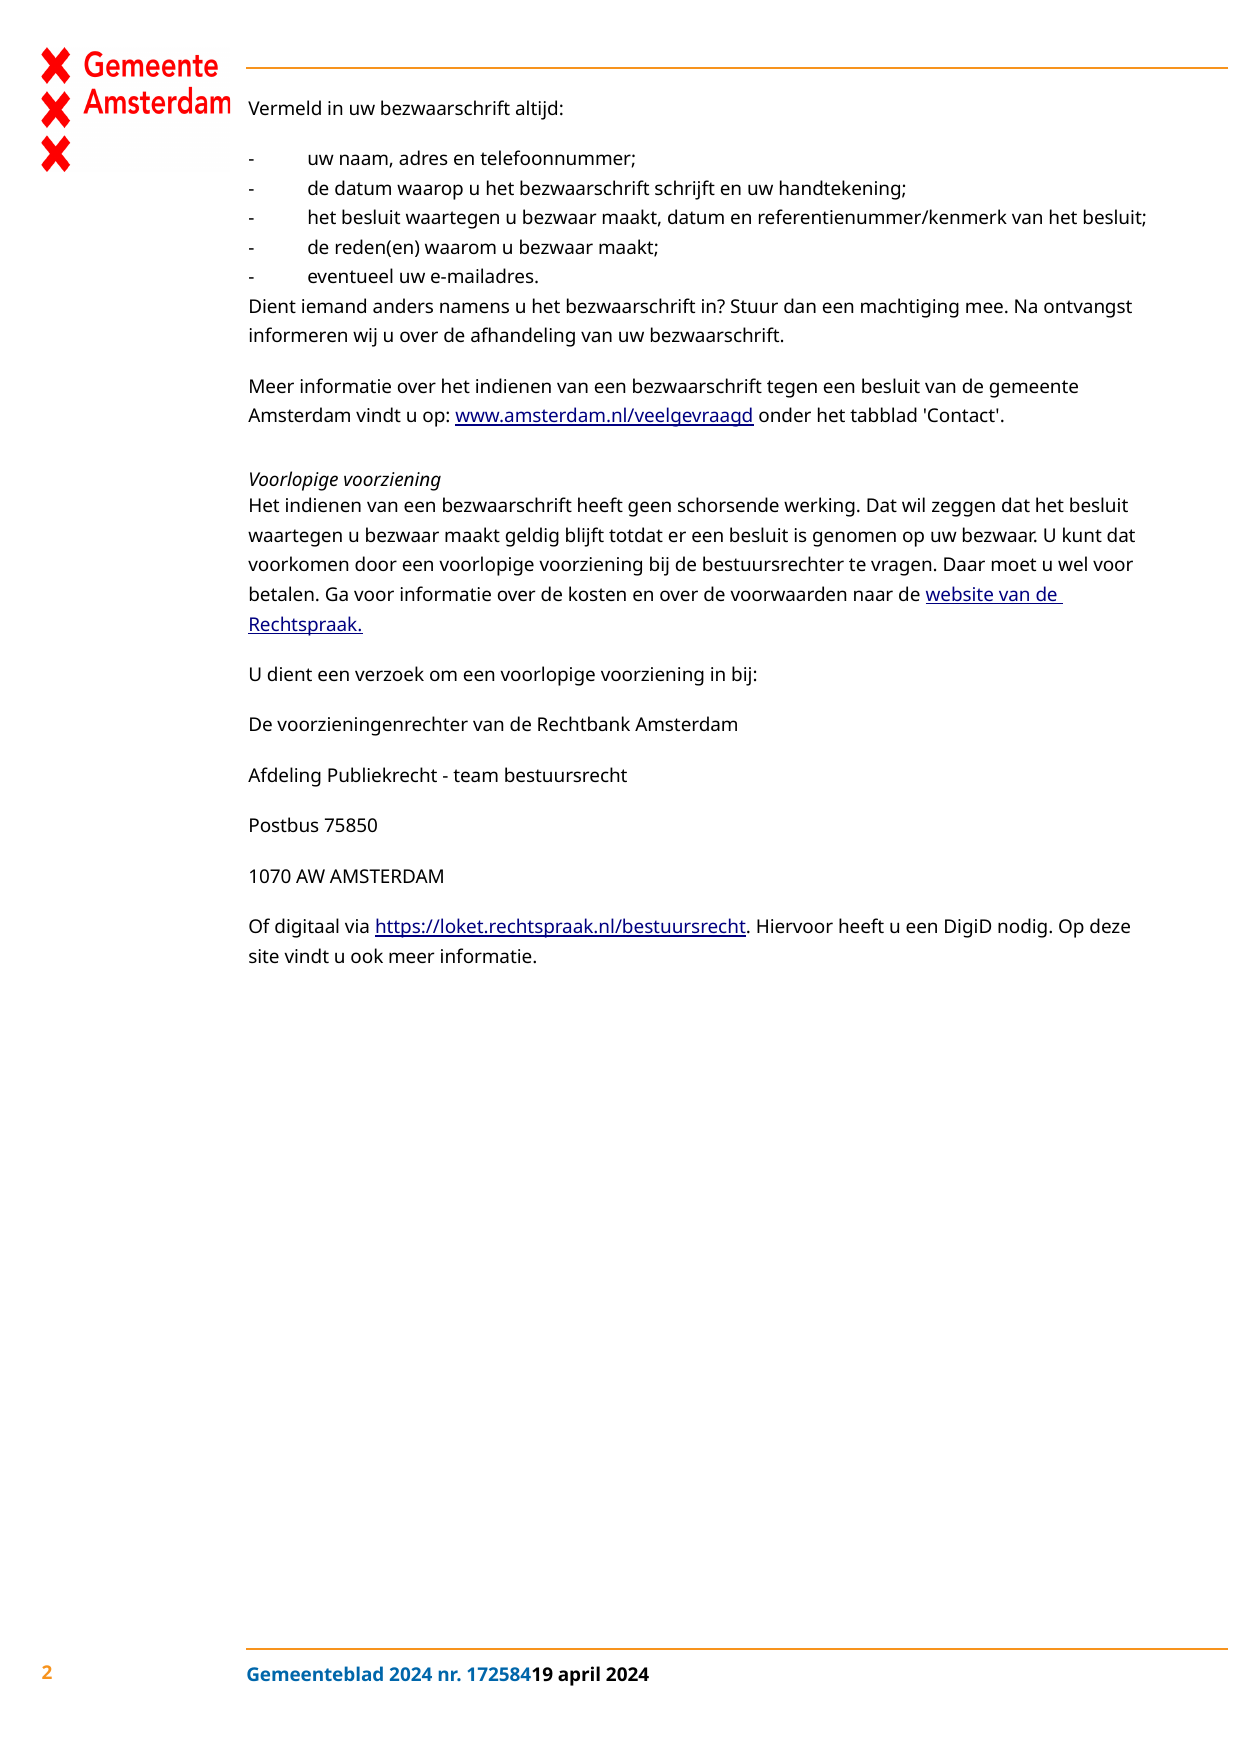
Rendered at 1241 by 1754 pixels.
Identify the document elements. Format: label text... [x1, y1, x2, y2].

text Meer informatie over het indienen van een bezwaarschrift tegen een besluit van de gemeente Amsterdam vindt u op: www.amsterdam.nl/veelgevraagd onder het tabblad 'Contact'. [248, 373, 1152, 428]
picture [41, 47, 231, 172]
text Of digitaal via https://loket.rechtspraak.nl/bestuursrecht. Hiervoor heeft u een DigiD nodig. Op deze site vindt u ook meer informatie. [248, 913, 1152, 968]
list de reden(en) waarom u bezwaar maakt; [248, 234, 1152, 260]
list uw naam, adres en telefoonnummer; [248, 145, 1152, 171]
text Afdeling Publiekrecht - team bestuursrecht [248, 762, 1152, 788]
text Voorlopige voorziening [248, 467, 1152, 492]
list eventueel uw e-mailadres. [248, 263, 1152, 289]
text De voorzieningenrechter van de Rechtbank Amsterdam [248, 712, 1152, 737]
list de datum waarop u het bezwaarschrift schrijft en uw handtekening; [248, 175, 1152, 201]
text U dient een verzoek om een voorlopige voorziening in bij: [248, 661, 1152, 687]
text 1070 AW AMSTERDAM [248, 863, 1152, 888]
text Vermeld in uw bezwaarschrift altijd: [248, 95, 1152, 121]
text Het indienen van een bezwaarschrift heeft geen schorsende werking. Dat wil zeggen dat het besluit waartegen u bezwaar maakt geldig blijft totdat er een besluit is genomen op uw bezwaar. U kunt dat voorkomen door een voorlopige voorziening bij de bestuursrechter te vragen. Daar moet u wel voor betalen. Ga voor informatie over de kosten en over de voorwaarden naar de website van de Rechtspraak. [248, 492, 1152, 636]
text Dient iemand anders namens u het bezwaarschrift in? Stuur dan een machtiging mee. Na ontvangst informeren wij u over de afhandeling van uw bezwaarschrift. [248, 293, 1152, 348]
list het besluit waartegen u bezwaar maakt, datum en referentienummer/kenmerk van het besluit; [248, 204, 1152, 230]
text Postbus 75850 [248, 812, 1152, 838]
